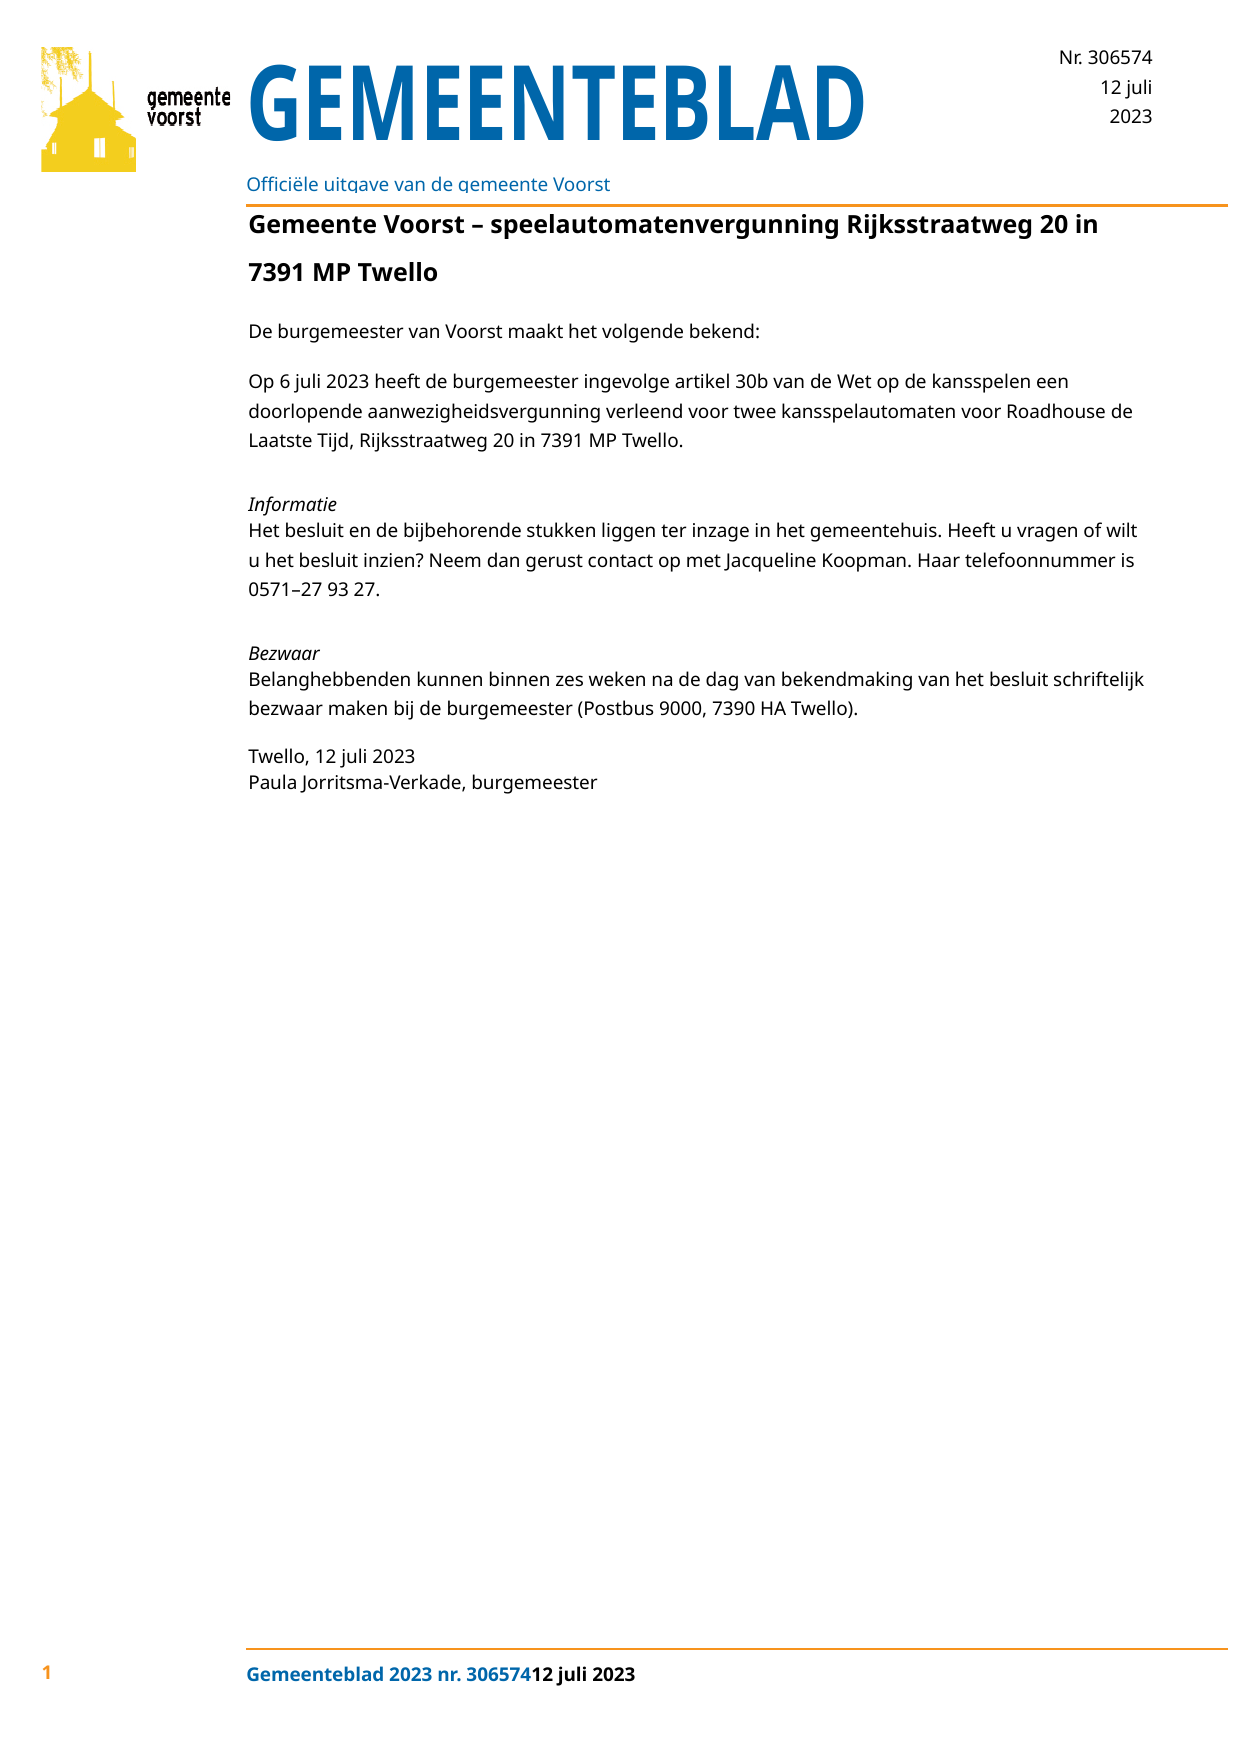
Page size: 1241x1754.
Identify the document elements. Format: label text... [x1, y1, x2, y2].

picture [41, 47, 231, 172]
text Op 6 juli 2023 heeft de burgemeester ingevolge artikel 30b van de Wet op de kansspelen een doorlopende aanwezigheidsvergunning verleend voor twee kansspelautomaten voor Roadhouse de Laatste Tijd, Rijksstraatweg 20 in 7391 MP Twello. [248, 368, 1152, 453]
text De burgemeester van Voorst maakt het volgende bekend: [248, 318, 1152, 344]
text Gemeente Voorst – speelautomatenvergunning Rijksstraatweg 20 in 7391 MP Twello [248, 207, 1152, 288]
text Informatie [248, 491, 1152, 517]
text Bezwaar [248, 640, 1152, 666]
text Paula Jorritsma-Verkade, burgemeester [248, 769, 1152, 795]
text Twello, 12 juli 2023 [248, 743, 1152, 769]
text Het besluit en de bijbehorende stukken liggen ter inzage in het gemeentehuis. Heeft u vragen of wilt u het besluit inzien? Neem dan gerust contact op met Jacqueline Koopman. Haar telefoonnummer is 0571–27 93 27. [248, 517, 1152, 602]
text Belanghebbenden kunnen binnen zes weken na de dag van bekendmaking van het besluit schriftelijk bezwaar maken bij de burgemeester (Postbus 9000, 7390 HA Twello). [248, 666, 1152, 721]
